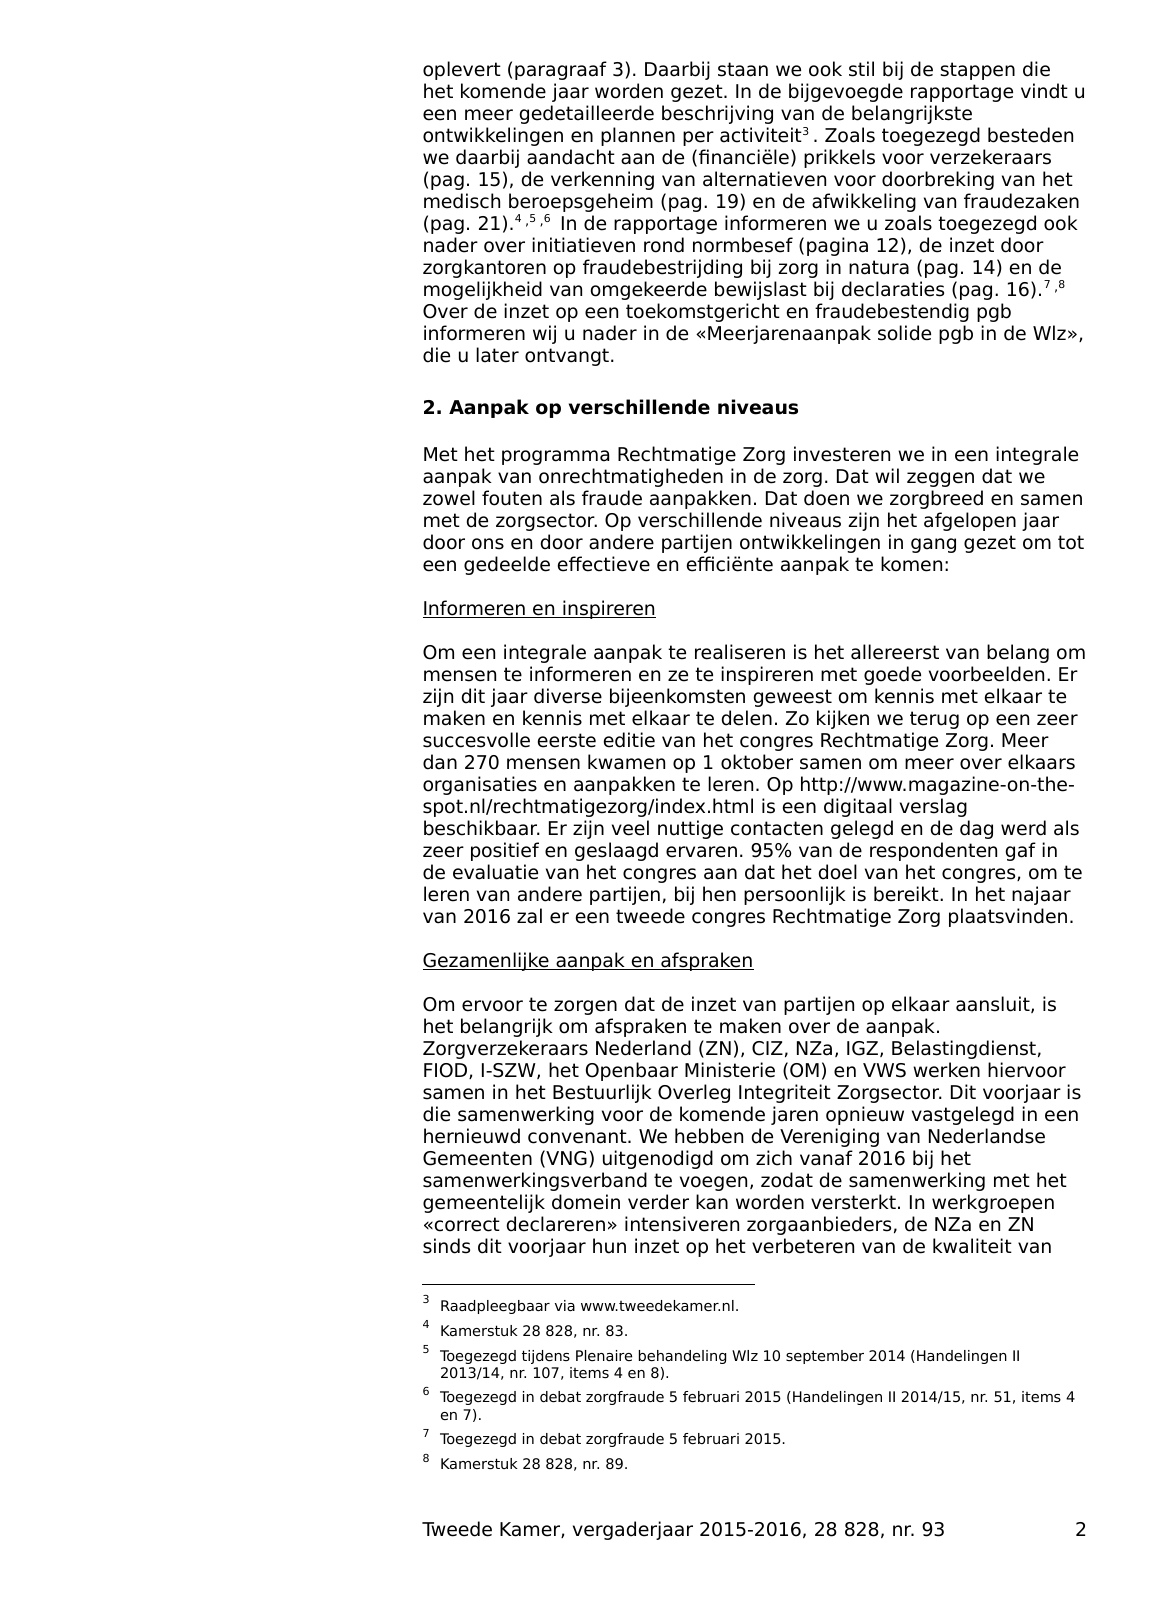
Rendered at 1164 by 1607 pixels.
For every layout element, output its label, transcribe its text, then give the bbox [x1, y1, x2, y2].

subtitle Informeren en inspireren [422, 598, 1087, 620]
subtitle 2. Aanpak op verschillende niveaus [422, 397, 1087, 419]
text Kamerstuk 28 828, nr. 89. [422, 1452, 1087, 1474]
text Toegezegd in debat zorgfraude 5 februari 2015. [422, 1427, 1087, 1449]
text Om ervoor te zorgen dat de inzet van partijen op elkaar aansluit, is het belangrijk om afspraken te maken over de aanpak. Zorgverzekeraars Nederland (ZN), CIZ, NZa, IGZ, Belastingdienst, FIOD, I-SZW, het Openbaar Ministerie (OM) en VWS werken hiervoor samen in het Bestuurlijk Overleg Integriteit Zorgsector. Dit voorjaar is die samenwerking voor de komende jaren opnieuw vastgelegd in een hernieuwd convenant. We hebben de Vereniging van Nederlandse Gemeenten (VNG) uitgenodigd om zich vanaf 2016 bij het samenwerkingsverband te voegen, zodat de samenwerking met het gemeentelijk domein verder kan worden versterkt. In werkgroepen «correct declareren» intensiveren zorgaanbieders, de NZa en ZN sinds dit voorjaar hun inzet op het verbeteren van de kwaliteit van [422, 994, 1087, 1258]
subtitle Gezamenlijke aanpak en afspraken [422, 950, 1087, 972]
text Kamerstuk 28 828, nr. 83. [422, 1318, 1087, 1341]
text Toegezegd tijdens Plenaire behandeling Wlz 10 september 2014 (Handelingen II 2013/14, nr. 107, items 4 en 8). [422, 1343, 1087, 1382]
text Toegezegd in debat zorgfraude 5 februari 2015 (Handelingen II 2014/15, nr. 51, items 4 en 7). [422, 1385, 1087, 1424]
text Om een integrale aanpak te realiseren is het allereerst van belang om mensen te informeren en ze te inspireren met goede voorbeelden. Er zijn dit jaar diverse bijeenkomsten geweest om kennis met elkaar te maken en kennis met elkaar te delen. Zo kijken we terug op een zeer succesvolle eerste editie van het congres Rechtmatige Zorg. Meer dan 270 mensen kwamen op 1 oktober samen om meer over elkaars organisaties en aanpakken te leren. Op http://www.magazine-on-the-spot.nl/rechtmatigezorg/index.html is een digitaal verslag beschikbaar. Er zijn veel nuttige contacten gelegd en de dag werd als zeer positief en geslaagd ervaren. 95% van de respondenten gaf in de evaluatie van het congres aan dat het doel van het congres, om te leren van andere partijen, bij hen persoonlijk is bereikt. In het najaar van 2016 zal er een tweede congres Rechtmatige Zorg plaatsvinden. [422, 642, 1087, 928]
text Raadpleegbaar via www.tweedekamer.nl. [422, 1293, 1087, 1316]
text Met het programma Rechtmatige Zorg investeren we in een integrale aanpak van onrechtmatigheden in de zorg. Dat wil zeggen dat we zowel fouten als fraude aanpakken. Dat doen we zorgbreed en samen met de zorgsector. Op verschillende niveaus zijn het afgelopen jaar door ons en door andere partijen ontwikkelingen in gang gezet om tot een gedeelde effectieve en efficiënte aanpak te komen: [422, 444, 1087, 576]
text oplevert (paragraaf 3). Daarbij staan we ook stil bij de stappen die het komende jaar worden gezet. In de bijgevoegde rapportage vindt u een meer gedetailleerde beschrijving van de belangrijkste ontwikkelingen en plannen per activiteit. Zoals toegezegd besteden we daarbij aandacht aan de (financiële) prikkels voor verzekeraars (pag. 15), de verkenning van alternatieven voor doorbreking van het medisch beroepsgeheim (pag. 19) en de afwikkeling van fraudezaken (pag. 21).,, In de rapportage informeren we u zoals toegezegd ook nader over initiatieven rond normbesef (pagina 12), de inzet door zorgkantoren op fraudebestrijding bij zorg in natura (pag. 14) en de mogelijkheid van omgekeerde bewijslast bij declaraties (pag. 16)., Over de inzet op een toekomstgericht en fraudebestendig pgb informeren wij u nader in de «Meerjarenaanpak solide pgb in de Wlz», die u later ontvangt. [422, 59, 1087, 367]
